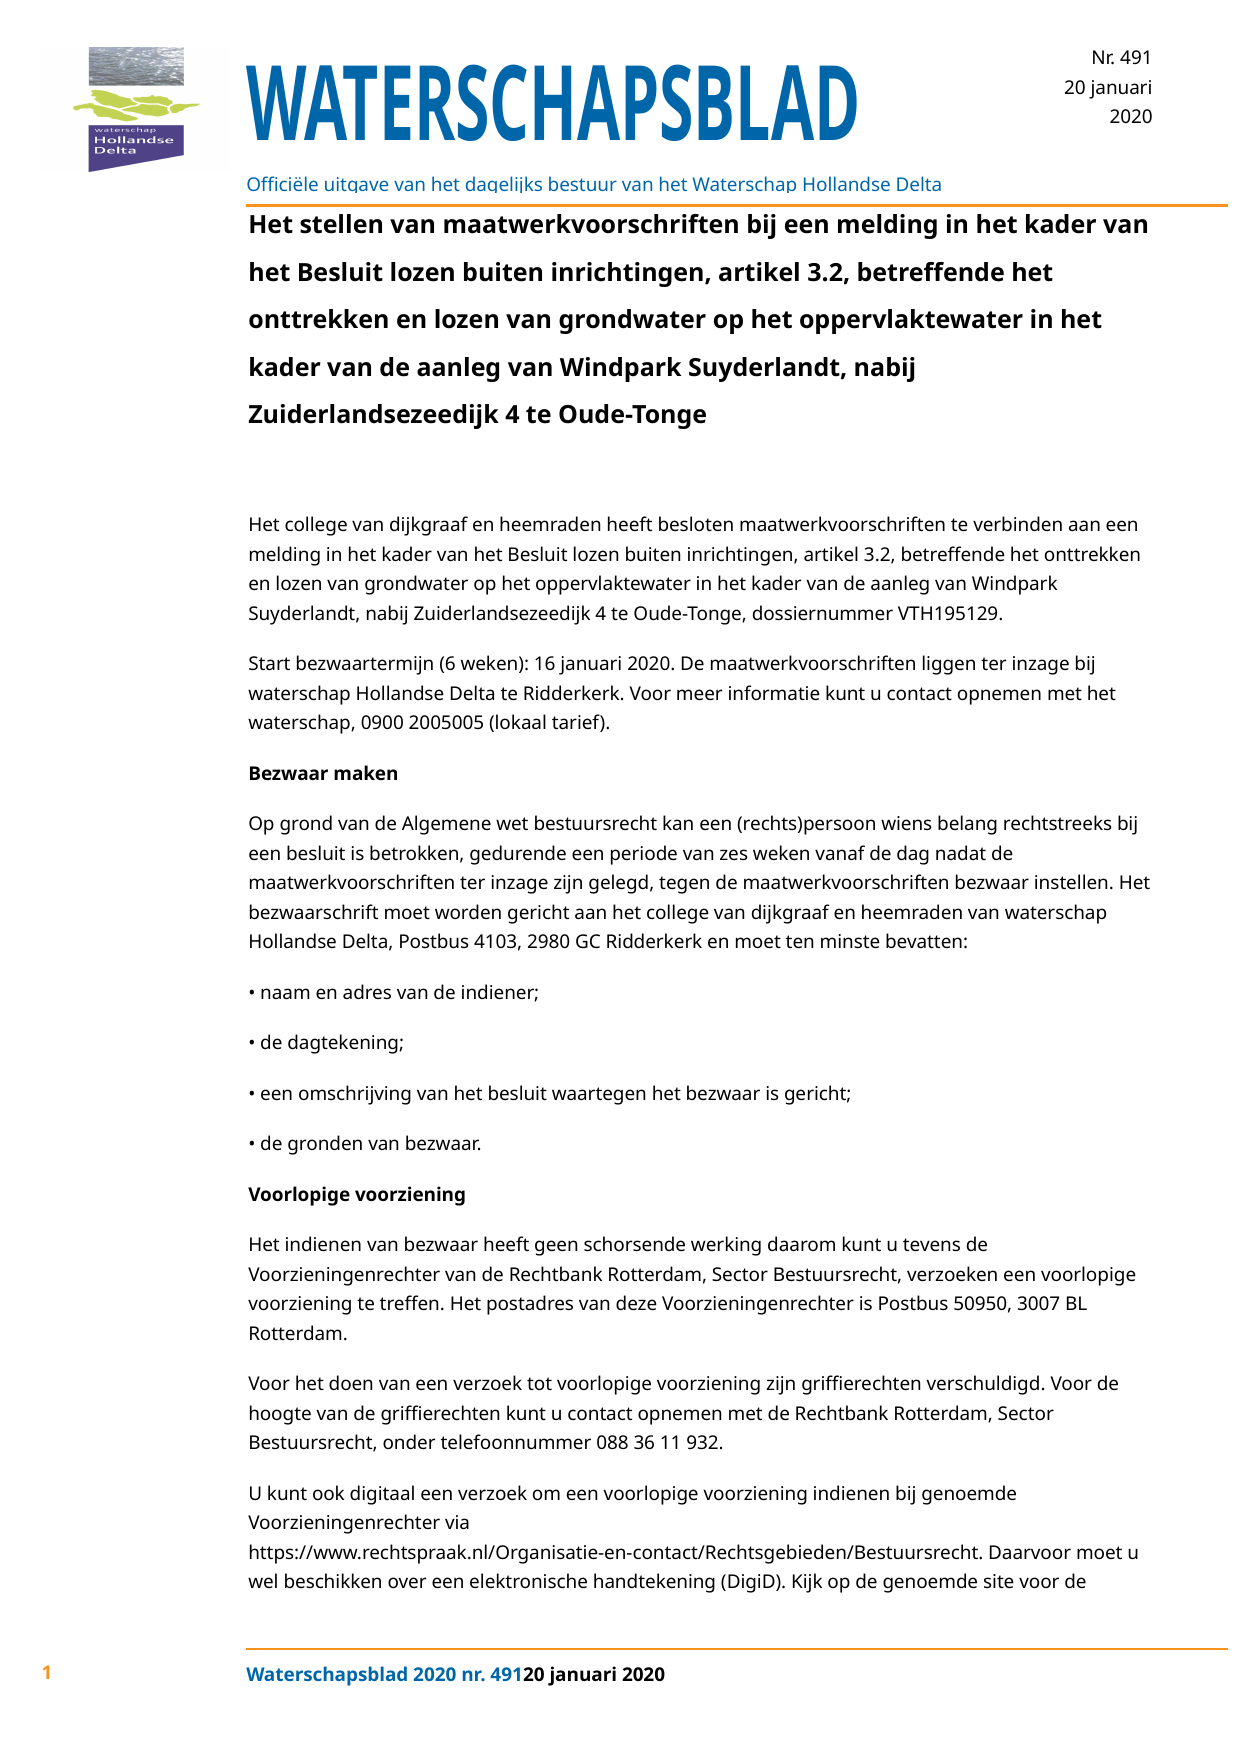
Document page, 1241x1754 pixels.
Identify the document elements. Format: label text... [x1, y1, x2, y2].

text • naam en adres van de indiener; [248, 979, 1152, 1005]
text Het indienen van bezwaar heeft geen schorsende werking daarom kunt u tevens de Voorzieningenrechter van de Rechtbank Rotterdam, Sector Bestuursrecht, verzoeken een voorlopige voorziening te treffen. Het postadres van deze Voorzieningenrechter is Postbus 50950, 3007 BL Rotterdam. [248, 1231, 1152, 1346]
text • de dagtekening; [248, 1029, 1152, 1055]
text Op grond van de Algemene wet bestuursrecht kan een (rechts)persoon wiens belang rechtstreeks bij een besluit is betrokken, gedurende een periode van zes weken vanaf de dag nadat de maatwerkvoorschriften ter inzage zijn gelegd, tegen de maatwerkvoorschriften bezwaar instellen. Het bezwaarschrift moet worden gericht aan het college van dijkgraaf en heemraden van waterschap Hollandse Delta, Postbus 4103, 2980 GC Ridderkerk en moet ten minste bevatten: [248, 810, 1152, 954]
text Voor het doen van een verzoek tot voorlopige voorziening zijn griffierechten verschuldigd. Voor de hoogte van de griffierechten kunt u contact opnemen met de Rechtbank Rotterdam, Sector Bestuursrecht, onder telefoonnummer 088 36 11 932. [248, 1370, 1152, 1455]
text Het college van dijkgraaf en heemraden heeft besloten maatwerkvoorschriften te verbinden aan een melding in het kader van het Besluit lozen buiten inrichtingen, artikel 3.2, betreffende het onttrekken en lozen van grondwater op het oppervlaktewater in het kader van de aanleg van Windpark Suyderlandt, nabij Zuiderlandsezeedijk 4 te Oude-Tonge, dossiernummer VTH195129. [248, 511, 1152, 626]
text Start bezwaartermijn (6 weken): 16 januari 2020. De maatwerkvoorschriften liggen ter inzage bij waterschap Hollandse Delta te Ridderkerk. Voor meer informatie kunt u contact opnemen met het waterschap, 0900 2005005 (lokaal tarief). [248, 650, 1152, 735]
text Bezwaar maken [248, 760, 1152, 786]
picture [41, 47, 231, 172]
text • de gronden van bezwaar. [248, 1130, 1152, 1156]
text Het stellen van maatwerkvoorschriften bij een melding in het kader van het Besluit lozen buiten inrichtingen, artikel 3.2, betreffende het onttrekken en lozen van grondwater op het oppervlaktewater in het kader van de aanleg van Windpark Suyderlandt, nabij Zuiderlandsezeedijk 4 te Oude-Tonge [248, 207, 1152, 431]
text U kunt ook digitaal een verzoek om een voorlopige voorziening indienen bij genoemde Voorzieningenrechter via https://www.rechtspraak.nl/Organisatie-en-contact/Rechtsgebieden/Bestuursrecht. Daarvoor moet u wel beschikken over een elektronische handtekening (DigiD). Kijk op de genoemde site voor de [248, 1480, 1152, 1594]
text Voorlopige voorziening [248, 1181, 1152, 1206]
text • een omschrijving van het besluit waartegen het bezwaar is gericht; [248, 1080, 1152, 1106]
